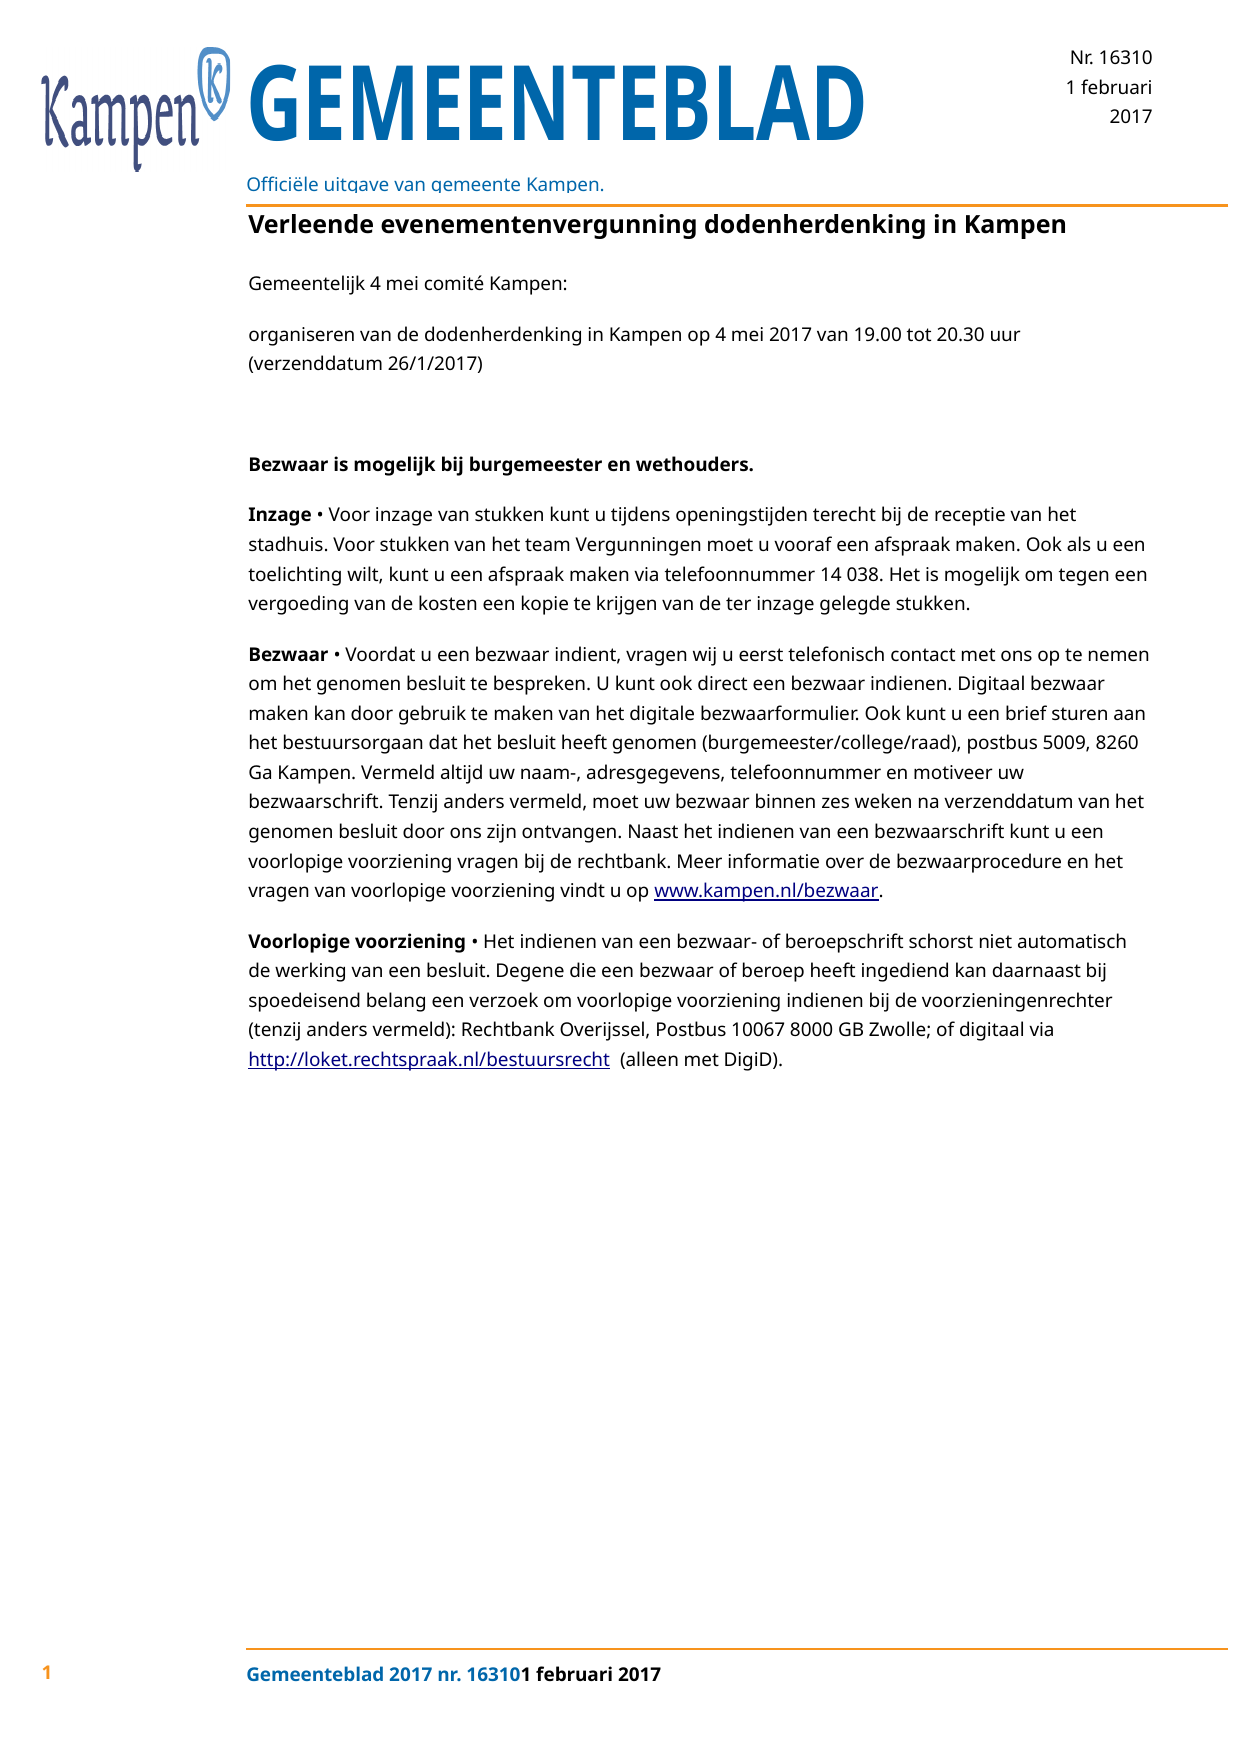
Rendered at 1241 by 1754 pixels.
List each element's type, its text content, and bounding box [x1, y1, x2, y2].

text Bezwaar • Voordat u een bezwaar indient, vragen wij u eerst telefonisch contact met ons op te nemen om het genomen besluit te bespreken. U kunt ook direct een bezwaar indienen. Digitaal bezwaar maken kan door gebruik te maken van het digitale bezwaarformulier. Ook kunt u een brief sturen aan het bestuursorgaan dat het besluit heeft genomen (burgemeester/college/raad), postbus 5009, 8260 Ga Kampen. Vermeld altijd uw naam-, adresgegevens, telefoonnummer en motiveer uw bezwaarschrift. Tenzij anders vermeld, moet uw bezwaar binnen zes weken na verzenddatum van het genomen besluit door ons zijn ontvangen. Naast het indienen van een bezwaarschrift kunt u een voorlopige voorziening vragen bij de rechtbank. Meer informatie over de bezwaarprocedure en het vragen van voorlopige voorziening vindt u op www.kampen.nl/bezwaar. [248, 641, 1152, 903]
text Inzage • Voor inzage van stukken kunt u tijdens openingstijden terecht bij de receptie van het stadhuis. Voor stukken van het team Vergunningen moet u vooraf een afspraak maken. Ook als u een toelichting wilt, kunt u een afspraak maken via telefoonnummer 14 038. Het is mogelijk om tegen een vergoeding van de kosten een kopie te krijgen van de ter inzage gelegde stukken. [248, 502, 1152, 616]
text Gemeentelijk 4 mei comité Kampen: [248, 270, 1152, 296]
text Voorlopige voorziening • Het indienen van een bezwaar- of beroepschrift schorst niet automatisch de werking van een besluit. Degene die een bezwaar of beroep heeft ingediend kan daarnaast bij spoedeisend belang een verzoek om voorlopige voorziening indienen bij de voorzieningenrechter (tenzij anders vermeld): Rechtbank Overijssel, Postbus 10067 8000 GB Zwolle; of digitaal via http://loket.rechtspraak.nl/bestuursrecht (alleen met DigiD). [248, 928, 1152, 1072]
picture [41, 47, 231, 172]
text Verleende evenementenvergunning dodenherdenking in Kampen [248, 207, 1152, 241]
text organiseren van de dodenherdenking in Kampen op 4 mei 2017 van 19.00 tot 20.30 uur (verzenddatum 26/1/2017) [248, 321, 1152, 376]
text Bezwaar is mogelijk bij burgemeester en wethouders. [248, 451, 1152, 477]
